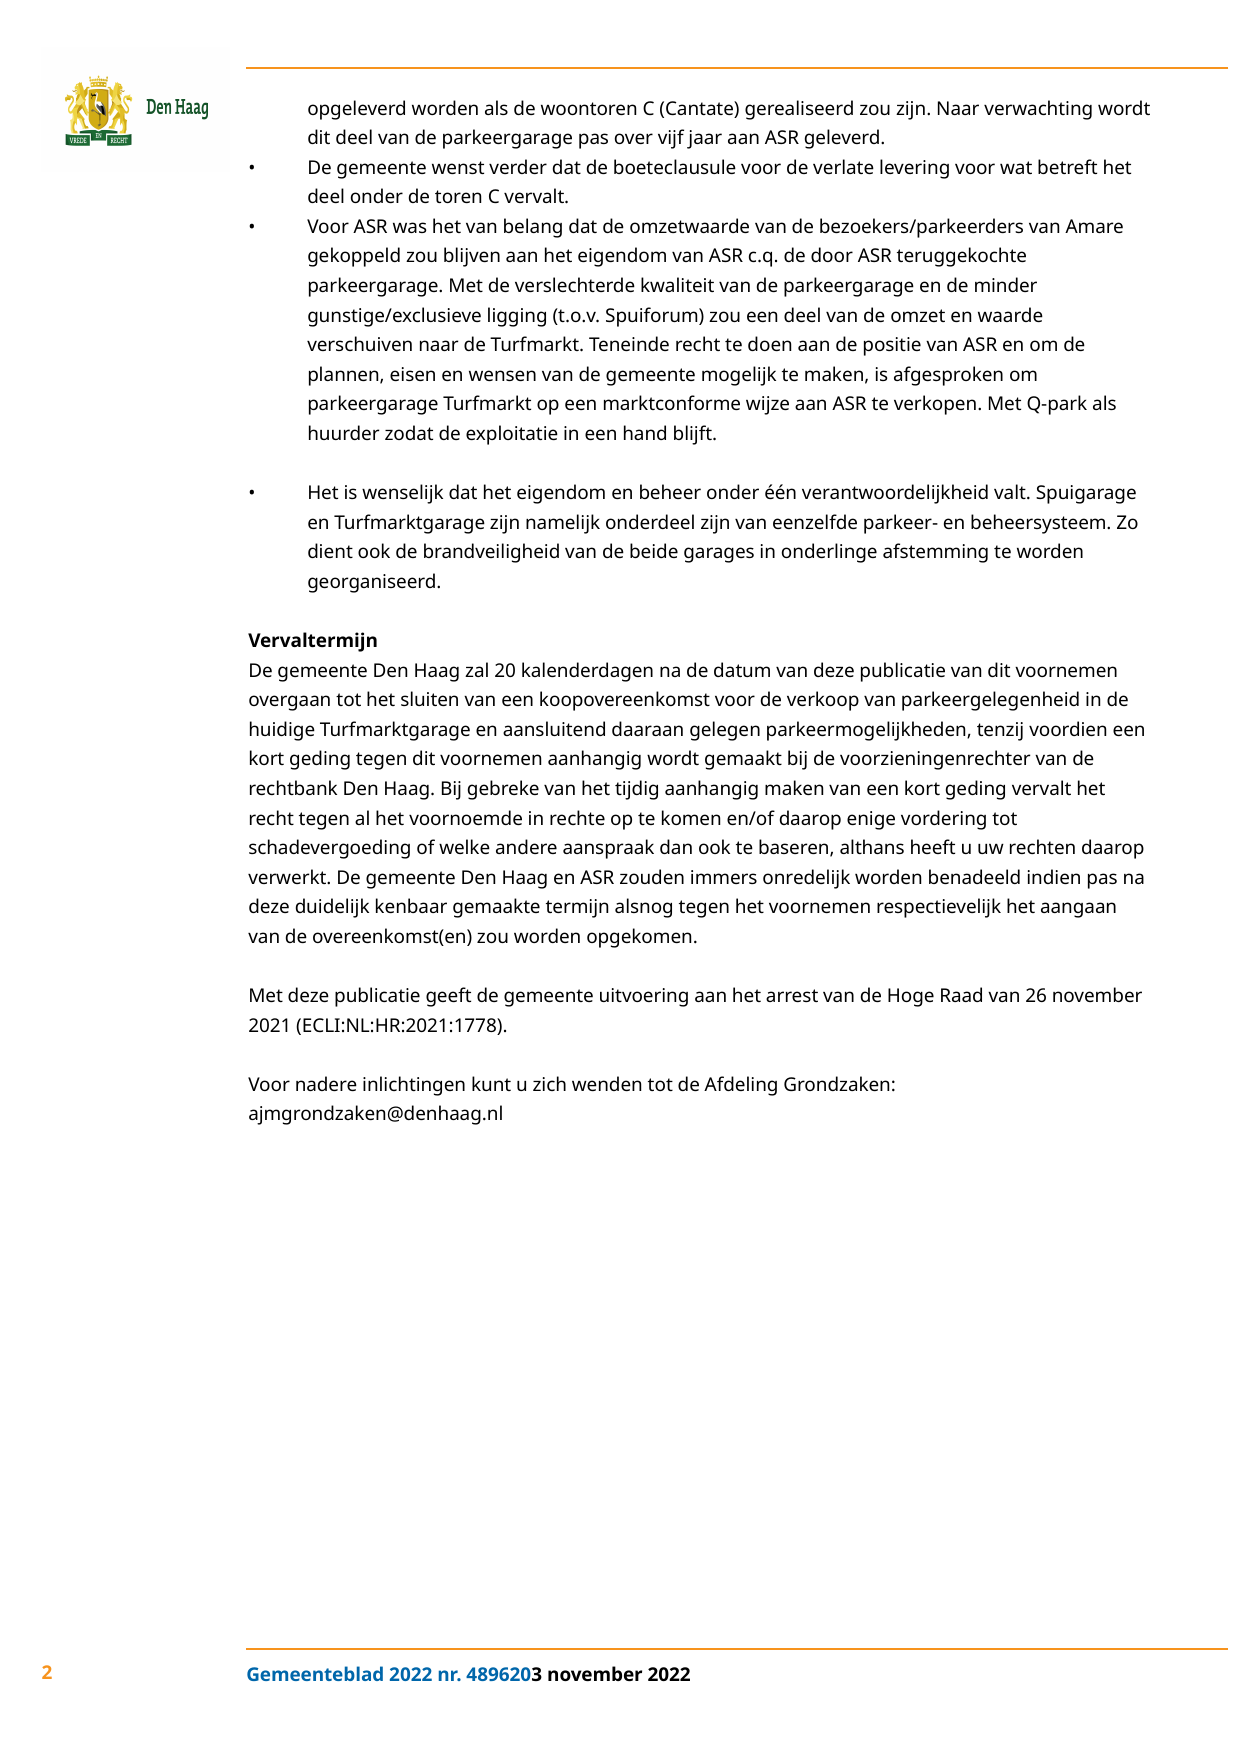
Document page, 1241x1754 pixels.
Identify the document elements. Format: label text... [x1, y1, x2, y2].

list Voor ASR was het van belang dat de omzetwaarde van de bezoekers/parkeerders van Amare gekoppeld zou blijven aan het eigendom van ASR c.q. de door ASR teruggekochte parkeergarage. Met de verslechterde kwaliteit van de parkeergarage en de minder gunstige/exclusieve ligging (t.o.v. Spuiforum) zou een deel van de omzet en waarde verschuiven naar de Turfmarkt. Teneinde recht te doen aan de positie van ASR en om de plannen, eisen en wensen van de gemeente mogelijk te maken, is afgesproken om parkeergarage Turfmarkt op een marktconforme wijze aan ASR te verkopen. Met Q-park als huurder zodat de exploitatie in een hand blijft. [248, 213, 1152, 446]
picture [41, 47, 231, 172]
text De gemeente Den Haag zal 20 kalenderdagen na de datum van deze publicatie van dit voornemen overgaan tot het sluiten van een koopovereenkomst voor de verkoop van parkeergelegenheid in de huidige Turfmarktgarage en aansluitend daaraan gelegen parkeermogelijkheden, tenzij voordien een kort geding tegen dit voornemen aanhangig wordt gemaakt bij de voorzieningenrechter van de rechtbank Den Haag. Bij gebreke van het tijdig aanhangig maken van een kort geding vervalt het recht tegen al het voornoemde in rechte op te komen en/of daarop enige vordering tot schadevergoeding of welke andere aanspraak dan ook te baseren, althans heeft u uw rechten daarop verwerkt. De gemeente Den Haag en ASR zouden immers onredelijk worden benadeeld indien pas na deze duidelijk kenbaar gemaakte termijn alsnog tegen het voornemen respectievelijk het aangaan van de overeenkomst(en) zou worden opgekomen. [248, 657, 1152, 949]
text Voor nadere inlichtingen kunt u zich wenden tot de Afdeling Grondzaken: ajmgrondzaken@denhaag.nl [248, 1071, 1152, 1126]
list opgeleverd worden als de woontoren C (Cantate) gerealiseerd zou zijn. Naar verwachting wordt dit deel van de parkeergarage pas over vijf jaar aan ASR geleverd. [248, 95, 1152, 150]
text Vervaltermijn [248, 627, 1152, 653]
list De gemeente wenst verder dat de boeteclausule voor de verlate levering voor wat betreft het deel onder de toren C vervalt. [248, 154, 1152, 209]
text Met deze publicatie geeft de gemeente uitvoering aan het arrest van de Hoge Raad van 26 november 2021 (ECLI:NL:HR:2021:1778). [248, 982, 1152, 1038]
list Het is wenselijk dat het eigendom en beheer onder één verantwoordelijkheid valt. Spuigarage en Turfmarktgarage zijn namelijk onderdeel zijn van eenzelfde parkeer- en beheersysteem. Zo dient ook de brandveiligheid van de beide garages in onderlinge afstemming te worden georganiseerd. [248, 479, 1152, 594]
